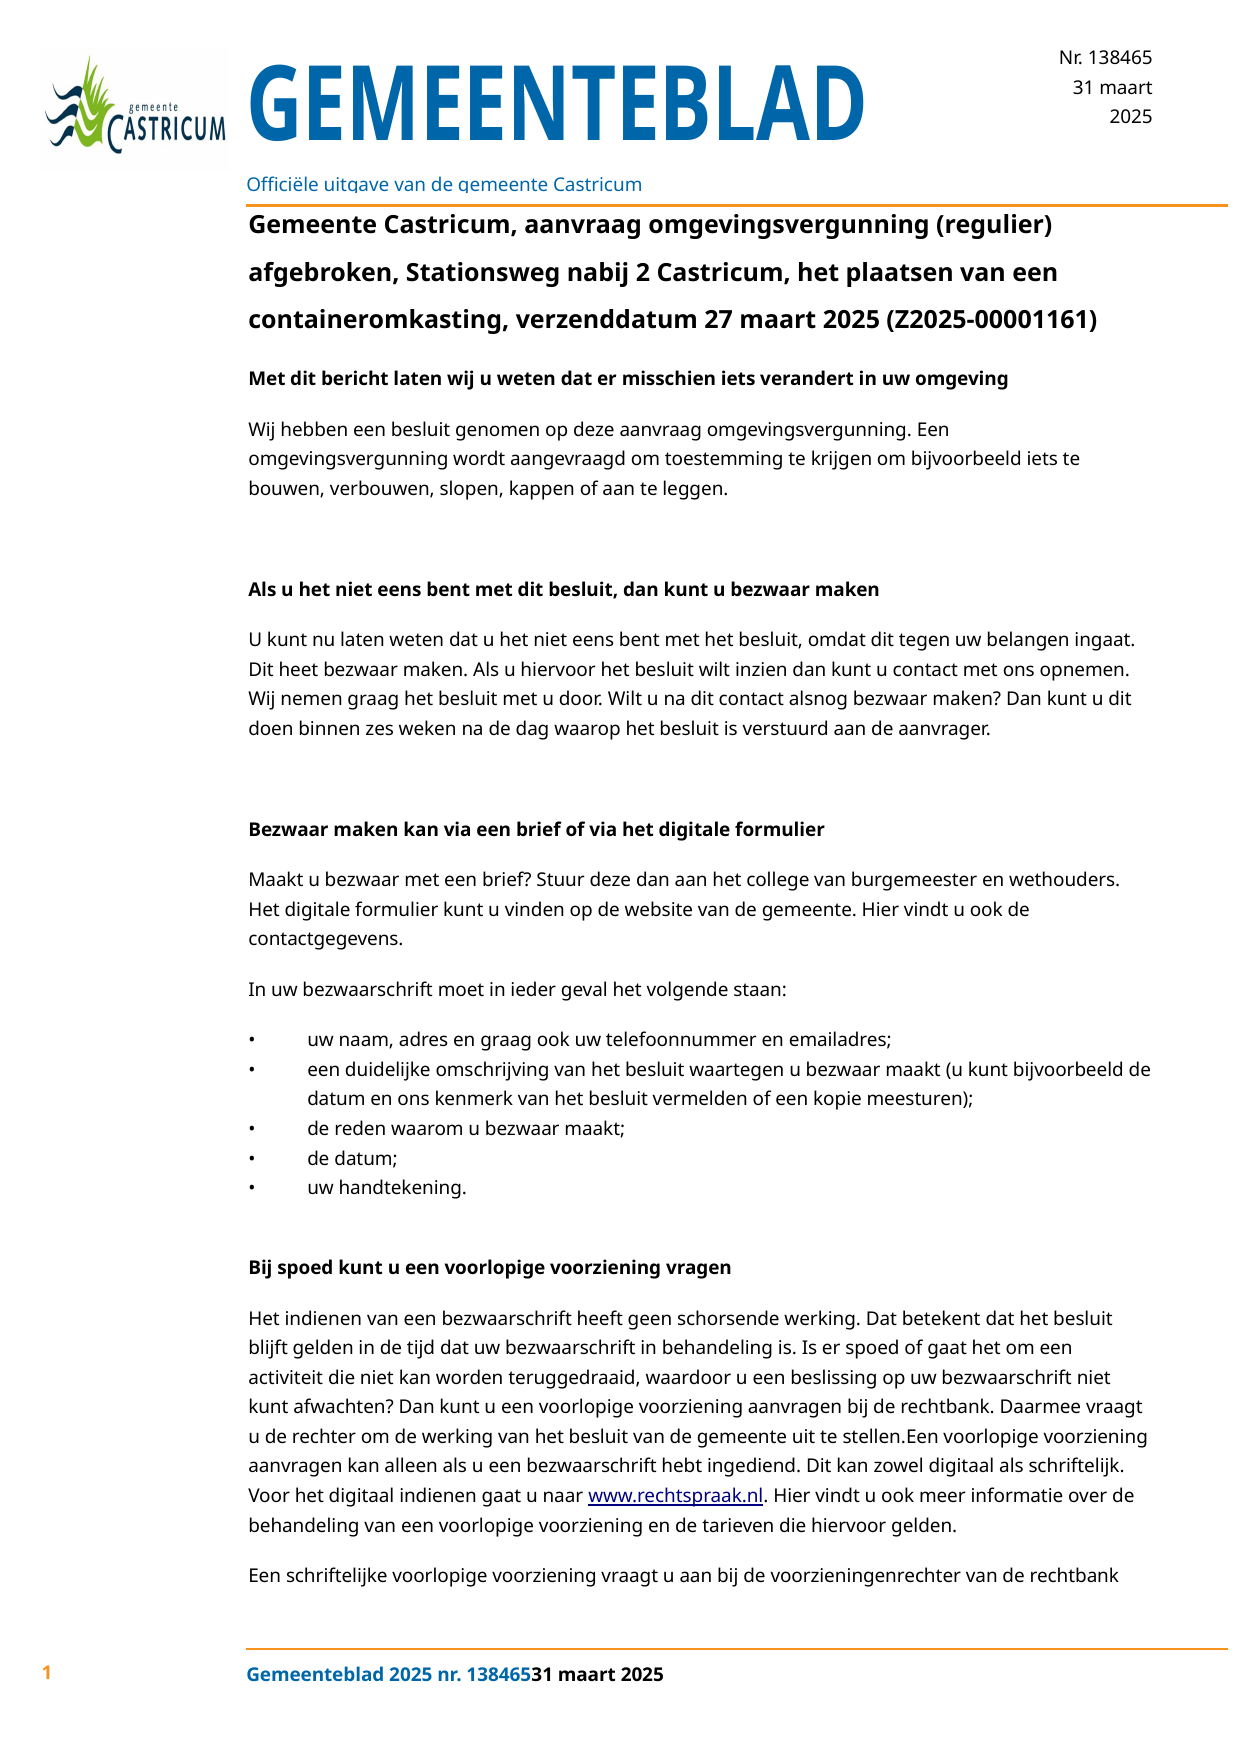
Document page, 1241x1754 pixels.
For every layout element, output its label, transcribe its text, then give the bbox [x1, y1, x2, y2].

text U kunt nu laten weten dat u het niet eens bent met het besluit, omdat dit tegen uw belangen ingaat. Dit heet bezwaar maken. Als u hiervoor het besluit wilt inzien dan kunt u contact met ons opnemen. Wij nemen graag het besluit met u door. Wilt u na dit contact alsnog bezwaar maken? Dan kunt u dit doen binnen zes weken na de dag waarop het besluit is verstuurd aan de aanvrager. [248, 626, 1152, 741]
text Een schriftelijke voorlopige voorziening vraagt u aan bij de voorzieningenrechter van de rechtbank [248, 1562, 1152, 1588]
text Gemeente Castricum, aanvraag omgevingsvergunning (regulier) afgebroken, Stationsweg nabij 2 Castricum, het plaatsen van een containeromkasting, verzenddatum 27 maart 2025 (Z2025-00001161) [248, 207, 1152, 336]
list de reden waarom u bezwaar maakt; [248, 1115, 1152, 1141]
list een duidelijke omschrijving van het besluit waartegen u bezwaar maakt (u kunt bijvoorbeeld de datum en ons kenmerk van het besluit vermelden of een kopie meesturen); [248, 1056, 1152, 1111]
text Wij hebben een besluit genomen op deze aanvraag omgevingsvergunning. Een omgevingsvergunning wordt aangevraagd om toestemming te krijgen om bijvoorbeeld iets te bouwen, verbouwen, slopen, kappen of aan te leggen. [248, 416, 1152, 501]
text Als u het niet eens bent met dit besluit, dan kunt u bezwaar maken [248, 576, 1152, 602]
text Bezwaar maken kan via een brief of via het digitale formulier [248, 816, 1152, 842]
text Het indienen van een bezwaarschrift heeft geen schorsende werking. Dat betekent dat het besluit blijft gelden in de tijd dat uw bezwaarschrift in behandeling is. Is er spoed of gaat het om een activiteit die niet kan worden teruggedraaid, waardoor u een beslissing op uw bezwaarschrift niet kunt afwachten? Dan kunt u een voorlopige voorziening aanvragen bij de rechtbank. Daarmee vraagt u de rechter om de werking van het besluit van de gemeente uit te stellen.Een voorlopige voorziening aanvragen kan alleen als u een bezwaarschrift hebt ingediend. Dit kan zowel digitaal als schriftelijk. Voor het digitaal indienen gaat u naar www.rechtspraak.nl. Hier vindt u ook meer informatie over de behandeling van een voorlopige voorziening en de tarieven die hiervoor gelden. [248, 1305, 1152, 1537]
text Bij spoed kunt u een voorlopige voorziening vragen [248, 1254, 1152, 1280]
text In uw bezwaarschrift moet in ieder geval het volgende staan: [248, 976, 1152, 1002]
text Maakt u bezwaar met een brief? Stuur deze dan aan het college van burgemeester en wethouders. Het digitale formulier kunt u vinden op de website van de gemeente. Hier vindt u ook de contactgegevens. [248, 866, 1152, 951]
picture [41, 47, 231, 172]
list uw naam, adres en graag ook uw telefoonnummer en emailadres; [248, 1026, 1152, 1052]
list uw handtekening. [248, 1174, 1152, 1200]
list de datum; [248, 1145, 1152, 1170]
text Met dit bericht laten wij u weten dat er misschien iets verandert in uw omgeving [248, 366, 1152, 391]
